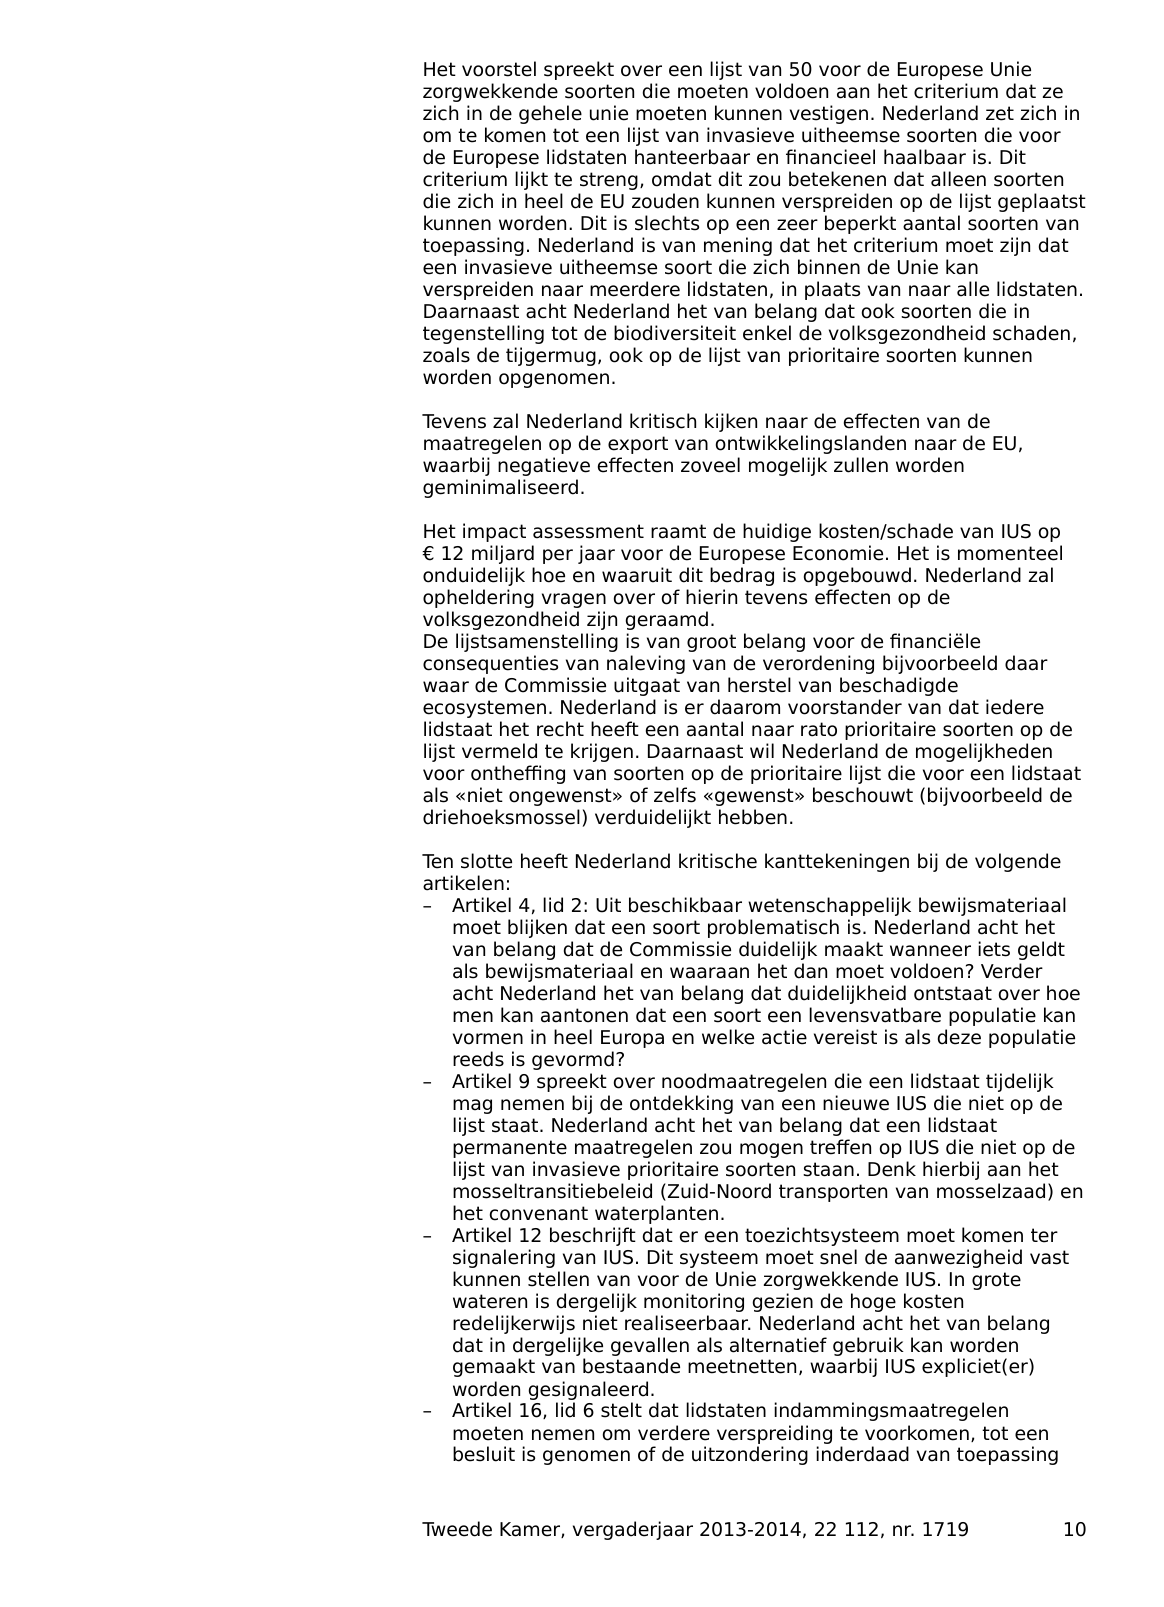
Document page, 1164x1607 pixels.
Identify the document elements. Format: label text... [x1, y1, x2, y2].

text Het voorstel spreekt over een lijst van 50 voor de Europese Unie zorgwekkende soorten die moeten voldoen aan het criterium dat ze zich in de gehele unie moeten kunnen vestigen. Nederland zet zich in om te komen tot een lijst van invasieve uitheemse soorten die voor de Europese lidstaten hanteerbaar en financieel haalbaar is. Dit criterium lijkt te streng, omdat dit zou betekenen dat alleen soorten die zich in heel de EU zouden kunnen verspreiden op de lijst geplaatst kunnen worden. Dit is slechts op een zeer beperkt aantal soorten van toepassing. Nederland is van mening dat het criterium moet zijn dat een invasieve uitheemse soort die zich binnen de Unie kan verspreiden naar meerdere lidstaten, in plaats van naar alle lidstaten. Daarnaast acht Nederland het van belang dat ook soorten die in tegenstelling tot de biodiversiteit enkel de volksgezondheid schaden, zoals de tijgermug, ook op de lijst van prioritaire soorten kunnen worden opgenomen. [422, 59, 1087, 389]
text Tevens zal Nederland kritisch kijken naar de effecten van de maatregelen op de export van ontwikkelingslanden naar de EU, waarbij negatieve effecten zoveel mogelijk zullen worden geminimaliseerd. [422, 411, 1087, 499]
text – Artikel 12 beschrijft dat er een toezichtsysteem moet komen ter signalering van IUS. Dit systeem moet snel de aanwezigheid vast kunnen stellen van voor de Unie zorgwekkende IUS. In grote wateren is dergelijk monitoring gezien de hoge kosten redelijkerwijs niet realiseerbaar. Nederland acht het van belang dat in dergelijke gevallen als alternatief gebruik kan worden gemaakt van bestaande meetnetten, waarbij IUS expliciet(er) worden gesignaleerd. [422, 1224, 1087, 1400]
text De lijstsamenstelling is van groot belang voor de financiële consequenties van naleving van de verordening bijvoorbeeld daar waar de Commissie uitgaat van herstel van beschadigde ecosystemen. Nederland is er daarom voorstander van dat iedere lidstaat het recht heeft een aantal naar rato prioritaire soorten op de lijst vermeld te krijgen. Daarnaast wil Nederland de mogelijkheden voor ontheffing van soorten op de prioritaire lijst die voor een lidstaat als «niet ongewenst» of zelfs «gewenst» beschouwt (bijvoorbeeld de driehoeksmossel) verduidelijkt hebben. [422, 631, 1087, 829]
text Het impact assessment raamt de huidige kosten/schade van IUS op € 12 miljard per jaar voor de Europese Economie. Het is momenteel onduidelijk hoe en waaruit dit bedrag is opgebouwd. Nederland zal opheldering vragen over of hierin tevens effecten op de volksgezondheid zijn geraamd. [422, 521, 1087, 631]
text – Artikel 16, lid 6 stelt dat lidstaten indammingsmaatregelen moeten nemen om verdere verspreiding te voorkomen, tot een besluit is genomen of de uitzondering inderdaad van toepassing [422, 1400, 1087, 1466]
text – Artikel 4, lid 2: Uit beschikbaar wetenschappelijk bewijsmateriaal moet blijken dat een soort problematisch is. Nederland acht het van belang dat de Commissie duidelijk maakt wanneer iets geldt als bewijsmateriaal en waaraan het dan moet voldoen? Verder acht Nederland het van belang dat duidelijkheid ontstaat over hoe men kan aantonen dat een soort een levensvatbare populatie kan vormen in heel Europa en welke actie vereist is als deze populatie reeds is gevormd? [422, 895, 1087, 1071]
text Ten slotte heeft Nederland kritische kanttekeningen bij de volgende artikelen: [422, 851, 1087, 895]
text – Artikel 9 spreekt over noodmaatregelen die een lidstaat tijdelijk mag nemen bij de ontdekking van een nieuwe IUS die niet op de lijst staat. Nederland acht het van belang dat een lidstaat permanente maatregelen zou mogen treffen op IUS die niet op de lijst van invasieve prioritaire soorten staan. Denk hierbij aan het mosseltransitiebeleid (Zuid-Noord transporten van mosselzaad) en het convenant waterplanten. [422, 1071, 1087, 1224]
